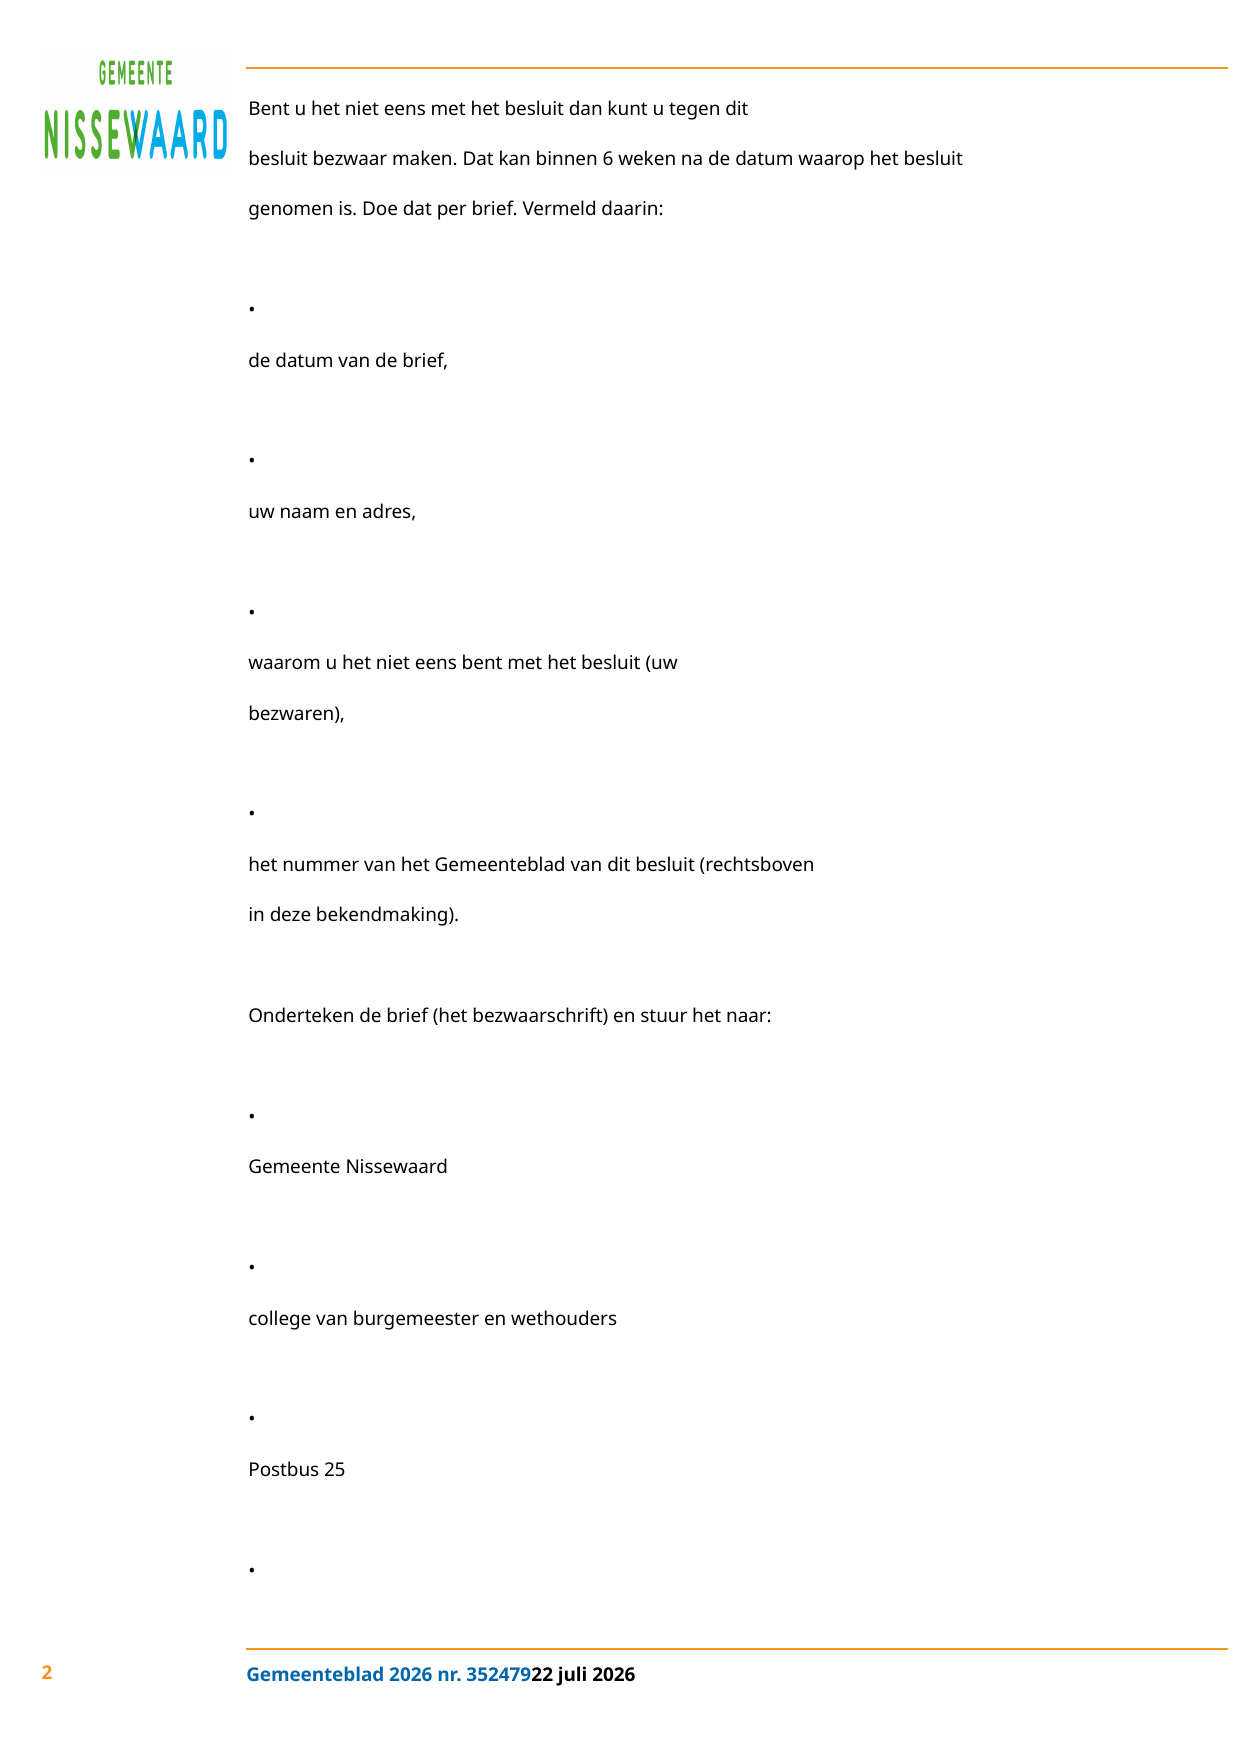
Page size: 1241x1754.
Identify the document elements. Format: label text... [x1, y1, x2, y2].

text bezwaren), [248, 700, 1152, 726]
text • [248, 599, 1152, 625]
text besluit bezwaar maken. Dat kan binnen 6 weken na de datum waarop het besluit [248, 145, 1152, 171]
text Gemeente Nissewaard [248, 1153, 1152, 1179]
text • [248, 1406, 1152, 1431]
text Onderteken de brief (het bezwaarschrift) en stuur het naar: [248, 1002, 1152, 1028]
text • [248, 296, 1152, 322]
text uw naam en adres, [248, 498, 1152, 524]
text • [248, 801, 1152, 826]
text college van burgemeester en wethouders [248, 1305, 1152, 1331]
picture [41, 47, 231, 172]
text genomen is. Doe dat per brief. Vermeld daarin: [248, 196, 1152, 221]
text het nummer van het Gemeenteblad van dit besluit (rechtsboven [248, 851, 1152, 877]
text Bent u het niet eens met het besluit dan kunt u tegen dit [248, 95, 1152, 121]
text • [248, 448, 1152, 473]
text de datum van de brief, [248, 347, 1152, 373]
text • [248, 1103, 1152, 1129]
text • [248, 1557, 1152, 1583]
text Postbus 25 [248, 1456, 1152, 1482]
text in deze bekendmaking). [248, 901, 1152, 927]
text • [248, 1254, 1152, 1280]
text waarom u het niet eens bent met het besluit (uw [248, 649, 1152, 675]
